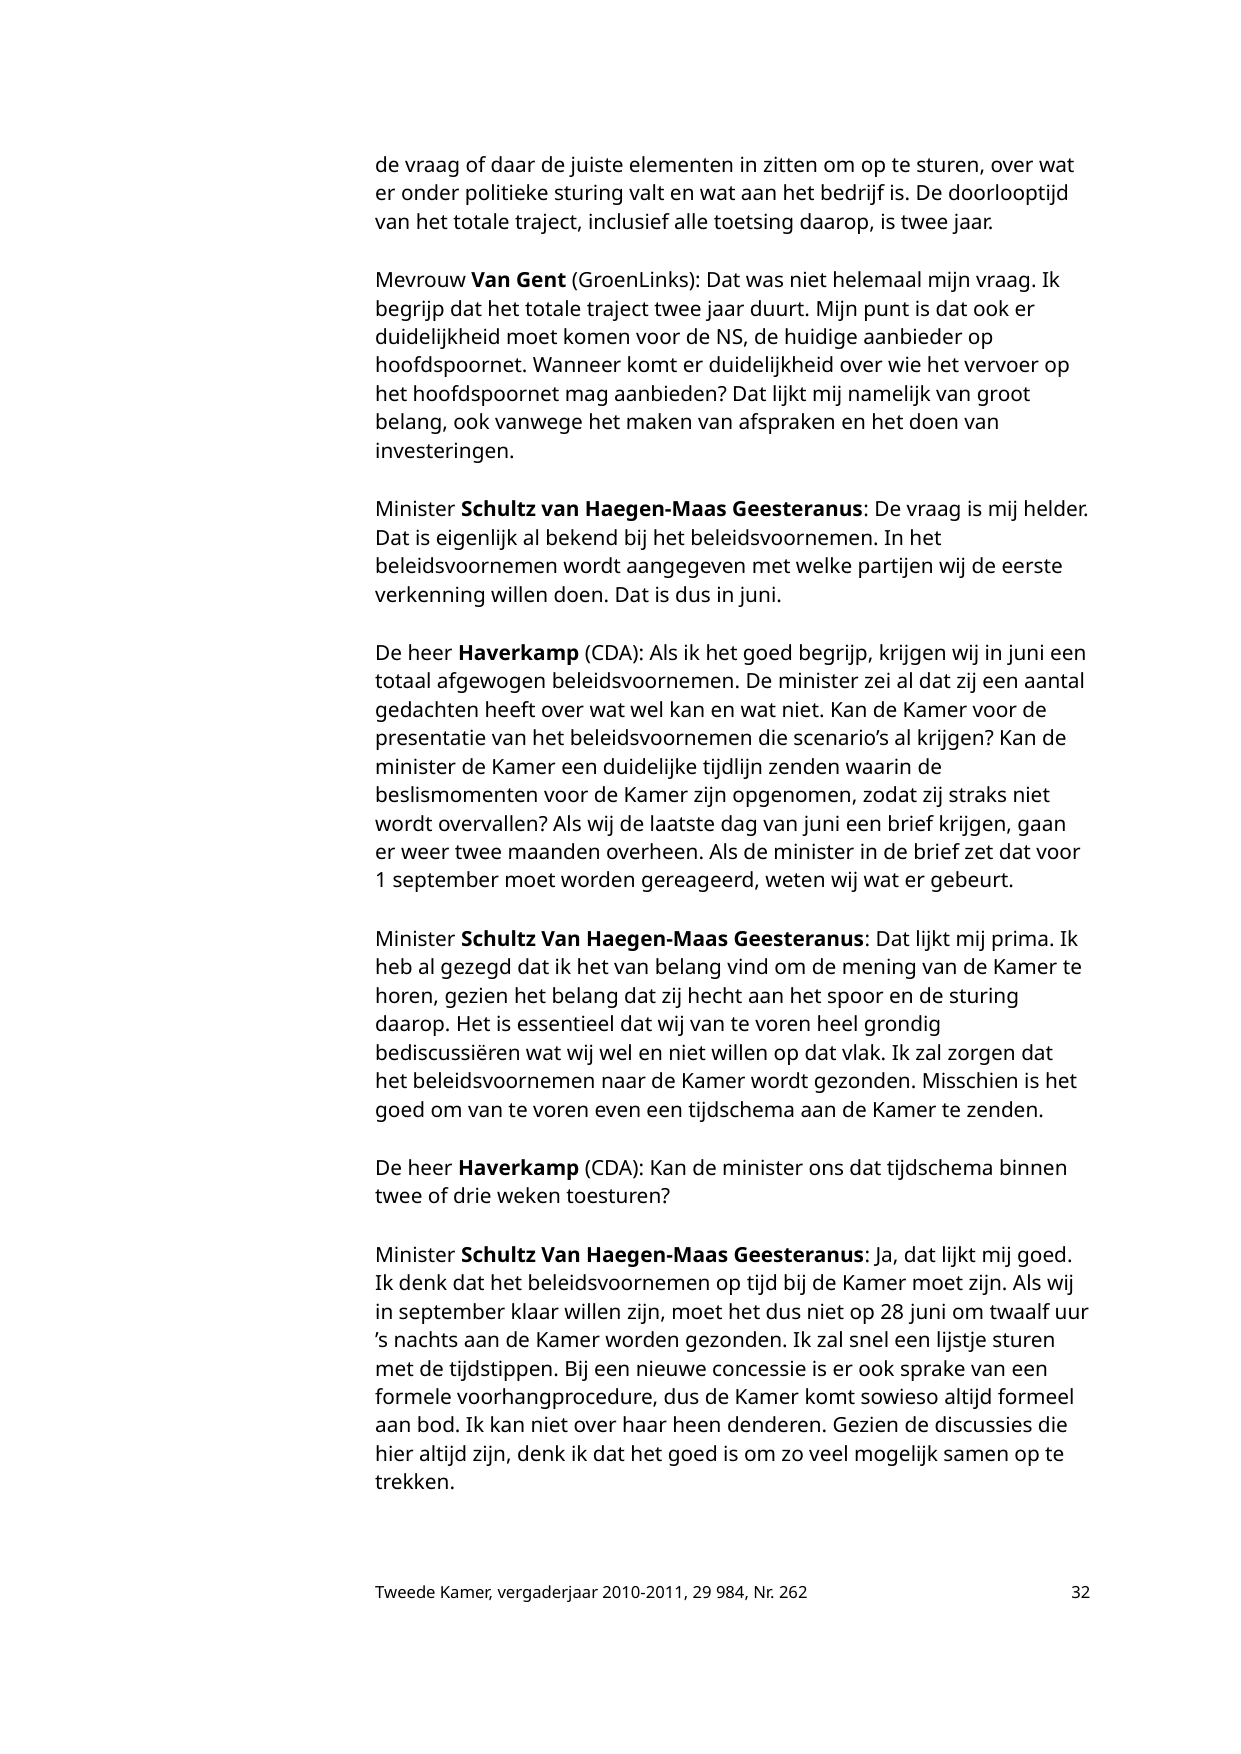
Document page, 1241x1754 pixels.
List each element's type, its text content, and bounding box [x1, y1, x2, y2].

text de vraag of daar de juiste elementen in zitten om op te sturen, over wat er onder politieke sturing valt en wat aan het bedrijf is. De doorlooptijd van het totale traject, inclusief alle toetsing daarop, is twee jaar. [375, 150, 1090, 235]
text De heer Haverkamp (CDA): Als ik het goed begrijp, krijgen wij in juni een totaal afgewogen beleidsvoornemen. De minister zei al dat zij een aantal gedachten heeft over wat wel kan en wat niet. Kan de Kamer voor de presentatie van het beleidsvoornemen die scenario’s al krijgen? Kan de minister de Kamer een duidelijke tijdlijn zenden waarin de beslismomenten voor de Kamer zijn opgenomen, zodat zij straks niet wordt overvallen? Als wij de laatste dag van juni een brief krijgen, gaan er weer twee maanden overheen. Als de minister in de brief zet dat voor 1 september moet worden gereageerd, weten wij wat er gebeurt. [375, 638, 1090, 894]
text Minister Schultz Van Haegen-Maas Geesteranus: Dat lijkt mij prima. Ik heb al gezegd dat ik het van belang vind om de mening van de Kamer te horen, gezien het belang dat zij hecht aan het spoor en de sturing daarop. Het is essentieel dat wij van te voren heel grondig bediscussiëren wat wij wel en niet willen op dat vlak. Ik zal zorgen dat het beleidsvoornemen naar de Kamer wordt gezonden. Misschien is het goed om van te voren even een tijdschema aan de Kamer te zenden. [375, 924, 1090, 1123]
text Minister Schultz Van Haegen-Maas Geesteranus: Ja, dat lijkt mij goed. Ik denk dat het beleidsvoornemen op tijd bij de Kamer moet zijn. Als wij in september klaar willen zijn, moet het dus niet op 28 juni om twaalf uur ’s nachts aan de Kamer worden gezonden. Ik zal snel een lijstje sturen met de tijdstippen. Bij een nieuwe concessie is er ook sprake van een formele voorhangprocedure, dus de Kamer komt sowieso altijd formeel aan bod. Ik kan niet over haar heen denderen. Gezien de discussies die hier altijd zijn, denk ik dat het goed is om zo veel mogelijk samen op te trekken. [375, 1240, 1090, 1496]
text De heer Haverkamp (CDA): Kan de minister ons dat tijdschema binnen twee of drie weken toesturen? [375, 1153, 1090, 1210]
text Minister Schultz van Haegen-Maas Geesteranus: De vraag is mij helder. Dat is eigenlijk al bekend bij het beleidsvoornemen. In het beleidsvoornemen wordt aangegeven met welke partijen wij de eerste verkenning willen doen. Dat is dus in juni. [375, 494, 1090, 608]
text Mevrouw Van Gent (GroenLinks): Dat was niet helemaal mijn vraag. Ik begrijp dat het totale traject twee jaar duurt. Mijn punt is dat ook er duidelijkheid moet komen voor de NS, de huidige aanbieder op hoofdspoornet. Wanneer komt er duidelijkheid over wie het vervoer op het hoofdspoornet mag aanbieden? Dat lijkt mij namelijk van groot belang, ook vanwege het maken van afspraken en het doen van investeringen. [375, 265, 1090, 464]
